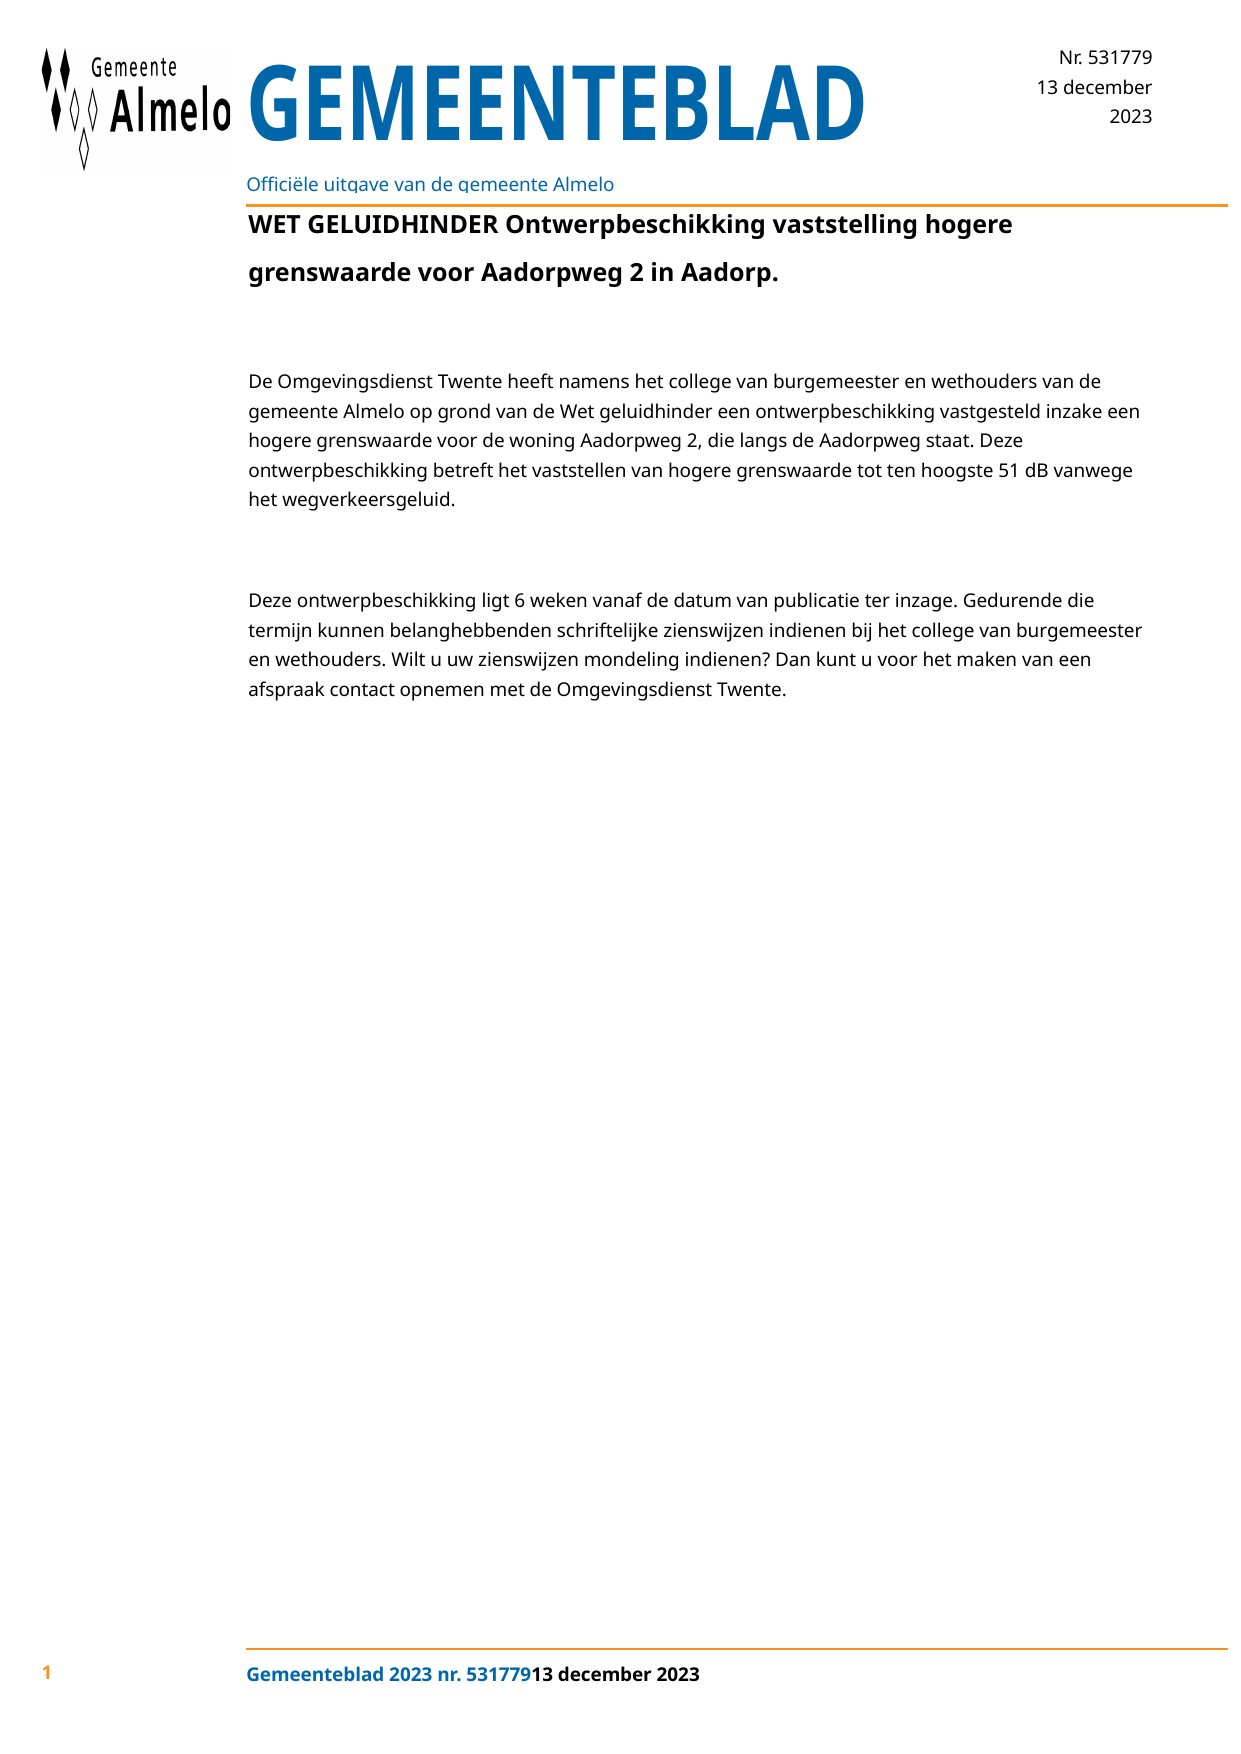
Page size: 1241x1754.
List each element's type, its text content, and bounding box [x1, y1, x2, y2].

text WET GELUIDHINDER Ontwerpbeschikking vaststelling hogere grenswaarde voor Aadorpweg 2 in Aadorp. [248, 207, 1152, 288]
picture [41, 47, 231, 172]
text De Omgevingsdienst Twente heeft namens het college van burgemeester en wethouders van de gemeente Almelo op grond van de Wet geluidhinder een ontwerpbeschikking vastgesteld inzake een hogere grenswaarde voor de woning Aadorpweg 2, die langs de Aadorpweg staat. Deze ontwerpbeschikking betreft het vaststellen van hogere grenswaarde tot ten hoogste 51 dB vanwege het wegverkeersgeluid. [248, 368, 1152, 512]
text Deze ontwerpbeschikking ligt 6 weken vanaf de datum van publicatie ter inzage. Gedurende die termijn kunnen belanghebbenden schriftelijke zienswijzen indienen bij het college van burgemeester en wethouders. Wilt u uw zienswijzen mondeling indienen? Dan kunt u voor het maken van een afspraak contact opnemen met de Omgevingsdienst Twente. [248, 587, 1152, 702]
